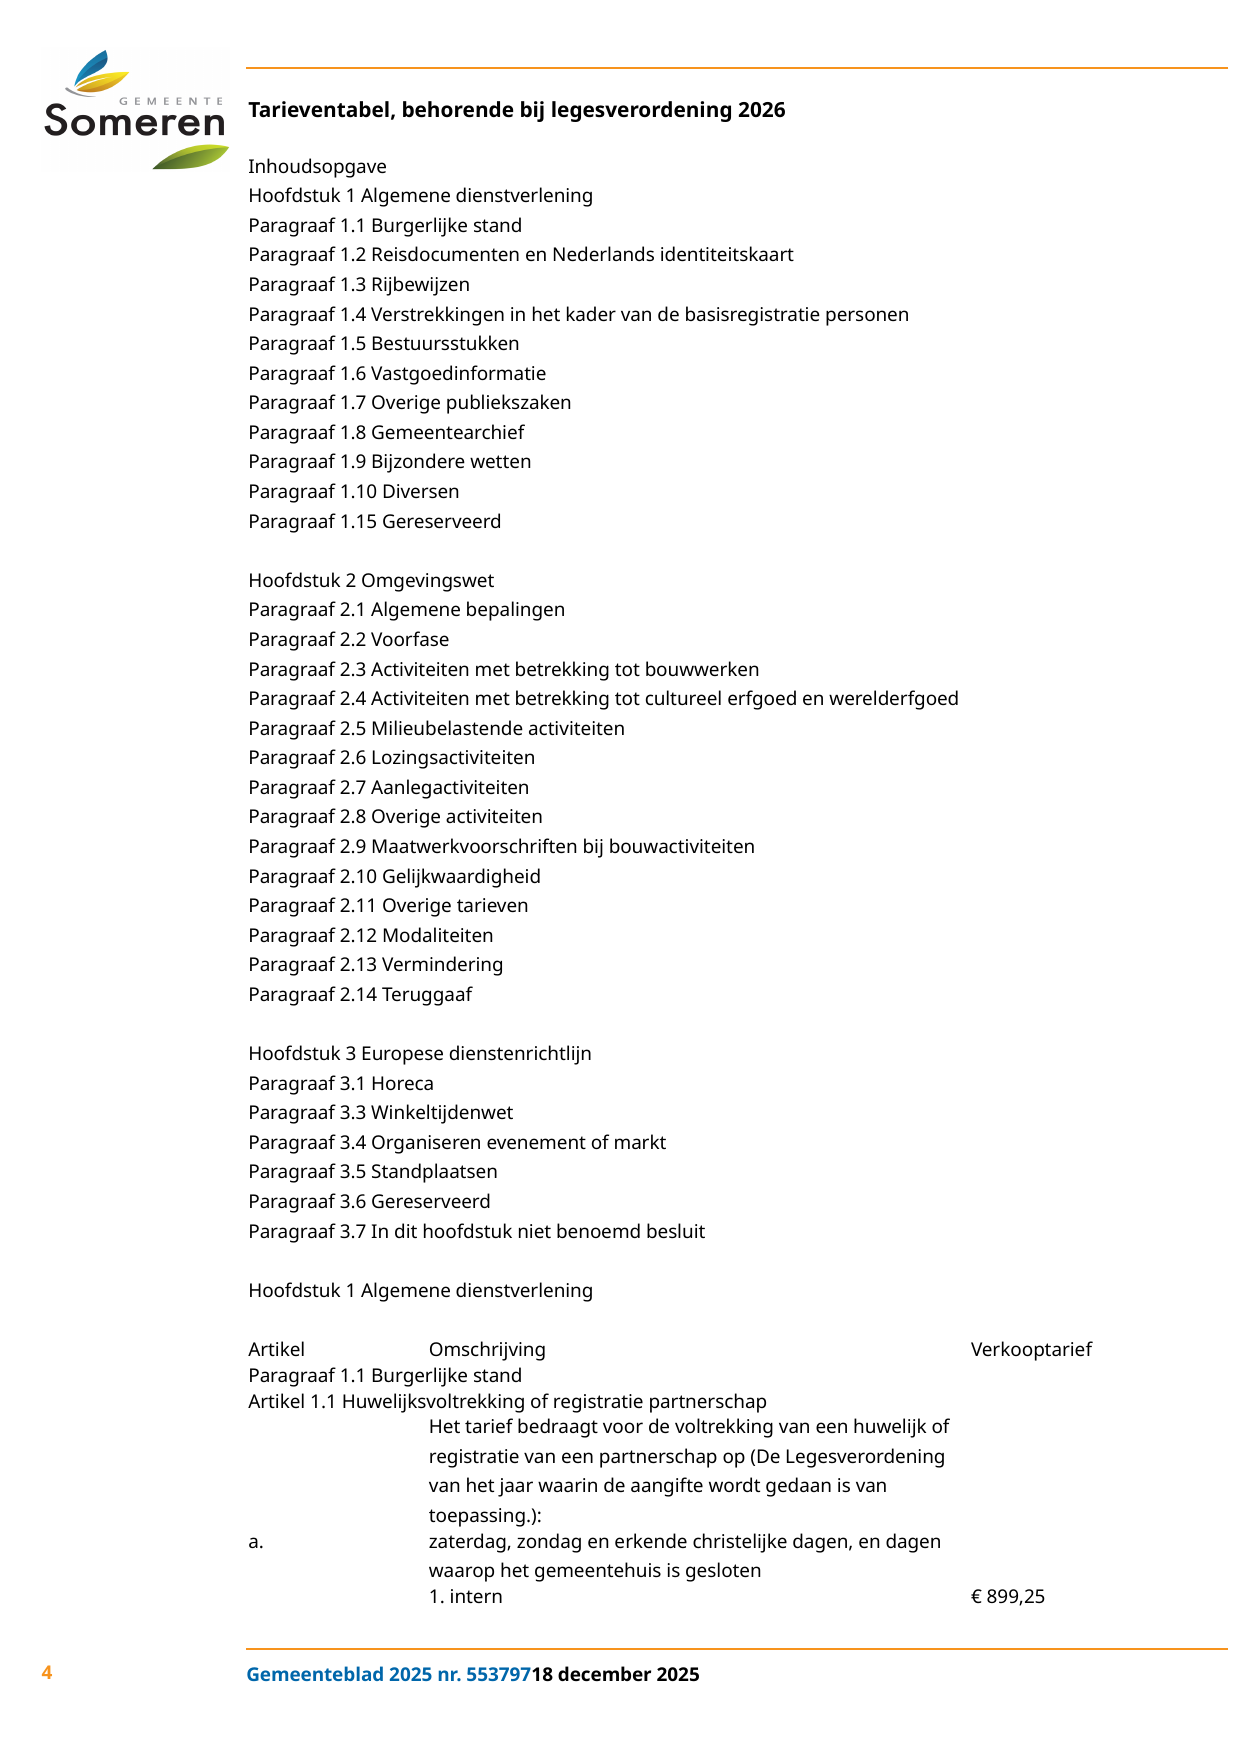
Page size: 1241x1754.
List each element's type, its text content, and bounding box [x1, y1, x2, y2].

table_header Verkooptarief [971, 1336, 1152, 1362]
text Paragraaf 2.13 Vermindering [248, 952, 1152, 977]
table_cell 1. intern [429, 1583, 971, 1609]
text Paragraaf 2.7 Aanlegactiviteiten [248, 774, 1152, 800]
text Paragraaf 3.1 Horeca [248, 1070, 1152, 1096]
text Paragraaf 2.3 Activiteiten met betrekking tot bouwwerken [248, 656, 1152, 682]
text Paragraaf 3.5 Standplaatsen [248, 1159, 1152, 1184]
table_cell a. [248, 1528, 429, 1583]
text Paragraaf 1.8 Gemeentearchief [248, 419, 1152, 445]
table_cell zaterdag, zondag en erkende christelijke dagen, en dagen waarop het gemeentehuis is gesloten [429, 1528, 971, 1583]
text Paragraaf 1.3 Rijbewijzen [248, 271, 1152, 297]
text Hoofdstuk 2 Omgevingswet [248, 567, 1152, 593]
text Paragraaf 1.1 Burgerlijke stand [248, 212, 1152, 238]
text Hoofdstuk 1 Algemene dienstverlening [248, 1277, 1152, 1303]
text Paragraaf 1.4 Verstrekkingen in het kader van de basisregistratie personen [248, 301, 1152, 327]
table_cell Paragraaf 1.1 Burgerlijke stand [248, 1362, 1152, 1388]
text Paragraaf 1.2 Reisdocumenten en Nederlands identiteitskaart [248, 242, 1152, 267]
table_cell Artikel 1.1 Huwelijksvoltrekking of registratie partnerschap [248, 1388, 1152, 1413]
table_cell € 899,25 [971, 1583, 1152, 1609]
text Paragraaf 2.8 Overige activiteiten [248, 804, 1152, 829]
text Hoofdstuk 1 Algemene dienstverlening [248, 182, 1152, 208]
table_header Artikel [248, 1336, 429, 1362]
text Paragraaf 1.5 Bestuursstukken [248, 330, 1152, 356]
text Paragraaf 1.9 Bijzondere wetten [248, 449, 1152, 474]
text Paragraaf 2.9 Maatwerkvoorschriften bij bouwactiviteiten [248, 833, 1152, 859]
table_cell Het tarief bedraagt voor de voltrekking van een huwelijk of registratie van een partnerschap op (De Legesverordening van het jaar waarin de aangifte wordt gedaan is van toepassing.): [429, 1414, 971, 1528]
text Tarieventabel, behorende bij legesverordening 2026 [248, 95, 1152, 123]
text Paragraaf 2.4 Activiteiten met betrekking tot cultureel erfgoed en werelderfgoed [248, 685, 1152, 711]
text Paragraaf 3.7 In dit hoofdstuk niet benoemd besluit [248, 1218, 1152, 1244]
table_cell [971, 1528, 1152, 1583]
text Paragraaf 2.14 Teruggaaf [248, 981, 1152, 1007]
text Paragraaf 1.15 Gereserveerd [248, 508, 1152, 534]
table_cell [971, 1414, 1152, 1528]
text Paragraaf 1.6 Vastgoedinformatie [248, 360, 1152, 386]
picture [41, 47, 231, 172]
text Paragraaf 2.12 Modaliteiten [248, 922, 1152, 948]
text Paragraaf 3.6 Gereserveerd [248, 1188, 1152, 1214]
text Paragraaf 2.2 Voorfase [248, 626, 1152, 652]
text Paragraaf 3.4 Organiseren evenement of markt [248, 1129, 1152, 1155]
text Paragraaf 3.3 Winkeltijdenwet [248, 1099, 1152, 1125]
text Paragraaf 2.1 Algemene bepalingen [248, 597, 1152, 622]
table_cell [248, 1414, 429, 1528]
text Hoofdstuk 3 Europese dienstenrichtlijn [248, 1040, 1152, 1066]
text Inhoudsopgave [248, 153, 1152, 179]
table_cell [248, 1583, 429, 1609]
text Paragraaf 2.10 Gelijkwaardigheid [248, 863, 1152, 889]
text Paragraaf 2.11 Overige tarieven [248, 892, 1152, 918]
table_header Omschrijving [429, 1336, 971, 1362]
text Paragraaf 2.6 Lozingsactiviteiten [248, 744, 1152, 770]
text Paragraaf 1.10 Diversen [248, 478, 1152, 504]
text Paragraaf 1.7 Overige publiekszaken [248, 389, 1152, 415]
text Paragraaf 2.5 Milieubelastende activiteiten [248, 715, 1152, 741]
